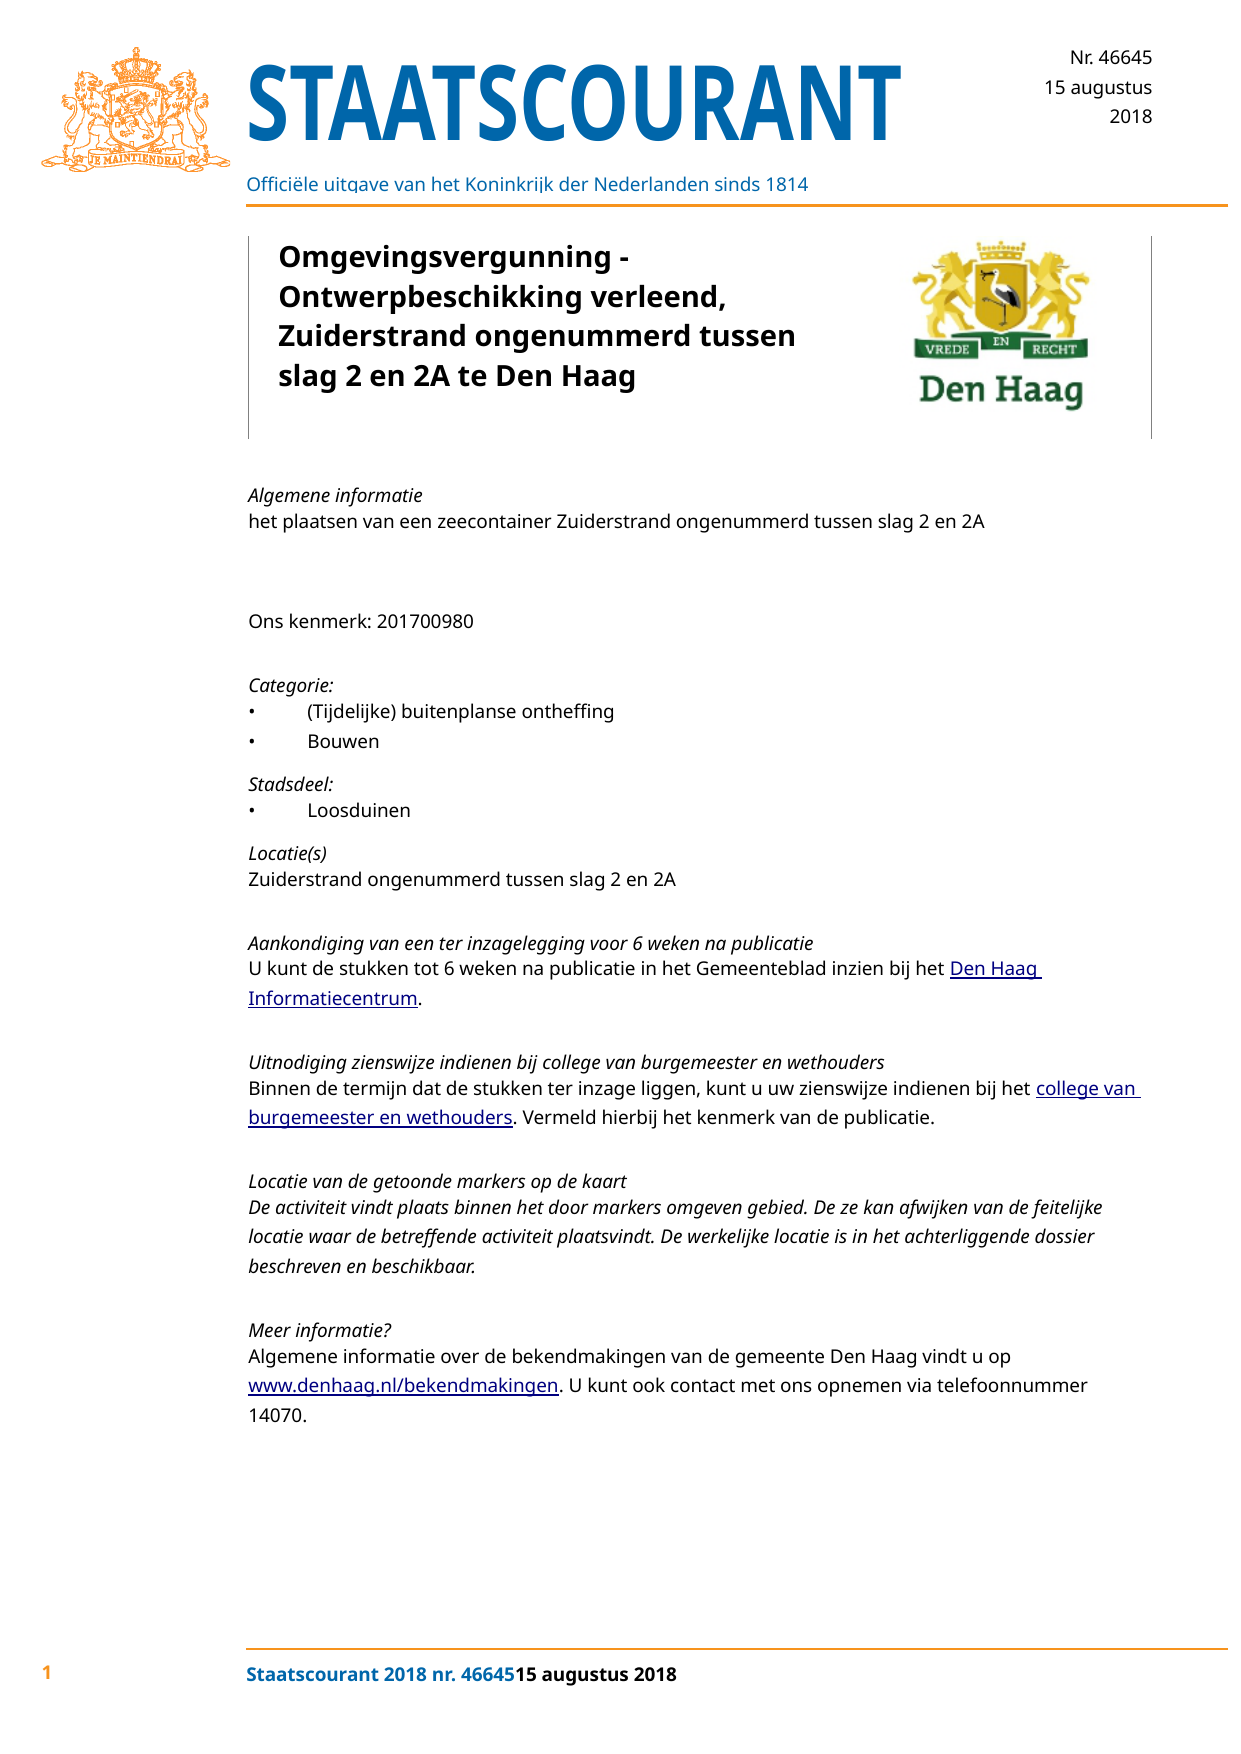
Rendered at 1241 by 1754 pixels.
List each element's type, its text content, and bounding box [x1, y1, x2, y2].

table_header Omgevingsvergunning - Ontwerpbeschikking verleend, Zuiderstrand ongenummerd tussen slag 2 en 2A te Den Haag [249, 236, 850, 439]
text Binnen de termijn dat de stukken ter inzage liggen, kunt u uw zienswijze indienen bij het college van burgemeester en wethouders. Vermeld hierbij het kenmerk van de publicatie. [248, 1075, 1152, 1130]
text Algemene informatie [248, 482, 1152, 508]
list Loosduinen [248, 797, 1152, 823]
text Stadsdeel: [248, 771, 1152, 797]
text het plaatsen van een zeecontainer Zuiderstrand ongenummerd tussen slag 2 en 2A [248, 508, 1152, 534]
table_header [850, 414, 1151, 439]
text Categorie: [248, 673, 1152, 698]
list Bouwen [248, 728, 1152, 754]
table_header [1103, 236, 1151, 413]
text Locatie(s) [248, 840, 1152, 866]
list (Tijdelijke) buitenplanse ontheffing [248, 698, 1152, 724]
text Ons kenmerk: 201700980 [248, 609, 1152, 634]
table_header [850, 236, 899, 413]
text Meer informatie? [248, 1317, 1152, 1343]
text Aankondiging van een ter inzagelegging voor 6 weken na publicatie [248, 930, 1152, 955]
text De activiteit vindt plaats binnen het door markers omgeven gebied. De ze kan afwijken van de feitelijke locatie waar de betreffende activiteit plaatsvindt. De werkelijke locatie is in het achterliggende dossier beschreven en beschikbaar. [248, 1194, 1152, 1279]
text Algemene informatie over de bekendmakingen van de gemeente Den Haag vindt u op www.denhaag.nl/bekendmakingen. U kunt ook contact met ons opnemen via telefoonnummer 14070. [248, 1343, 1152, 1428]
text Locatie van de getoonde markers op de kaart [248, 1168, 1152, 1194]
text Uitnodiging zienswijze indienen bij college van burgemeester en wethouders [248, 1049, 1152, 1075]
picture [41, 47, 231, 172]
picture [899, 236, 1103, 414]
text U kunt de stukken tot 6 weken na publicatie in het Gemeenteblad inzien bij het Den Haag Informatiecentrum. [248, 955, 1152, 1011]
text Zuiderstrand ongenummerd tussen slag 2 en 2A [248, 866, 1152, 891]
